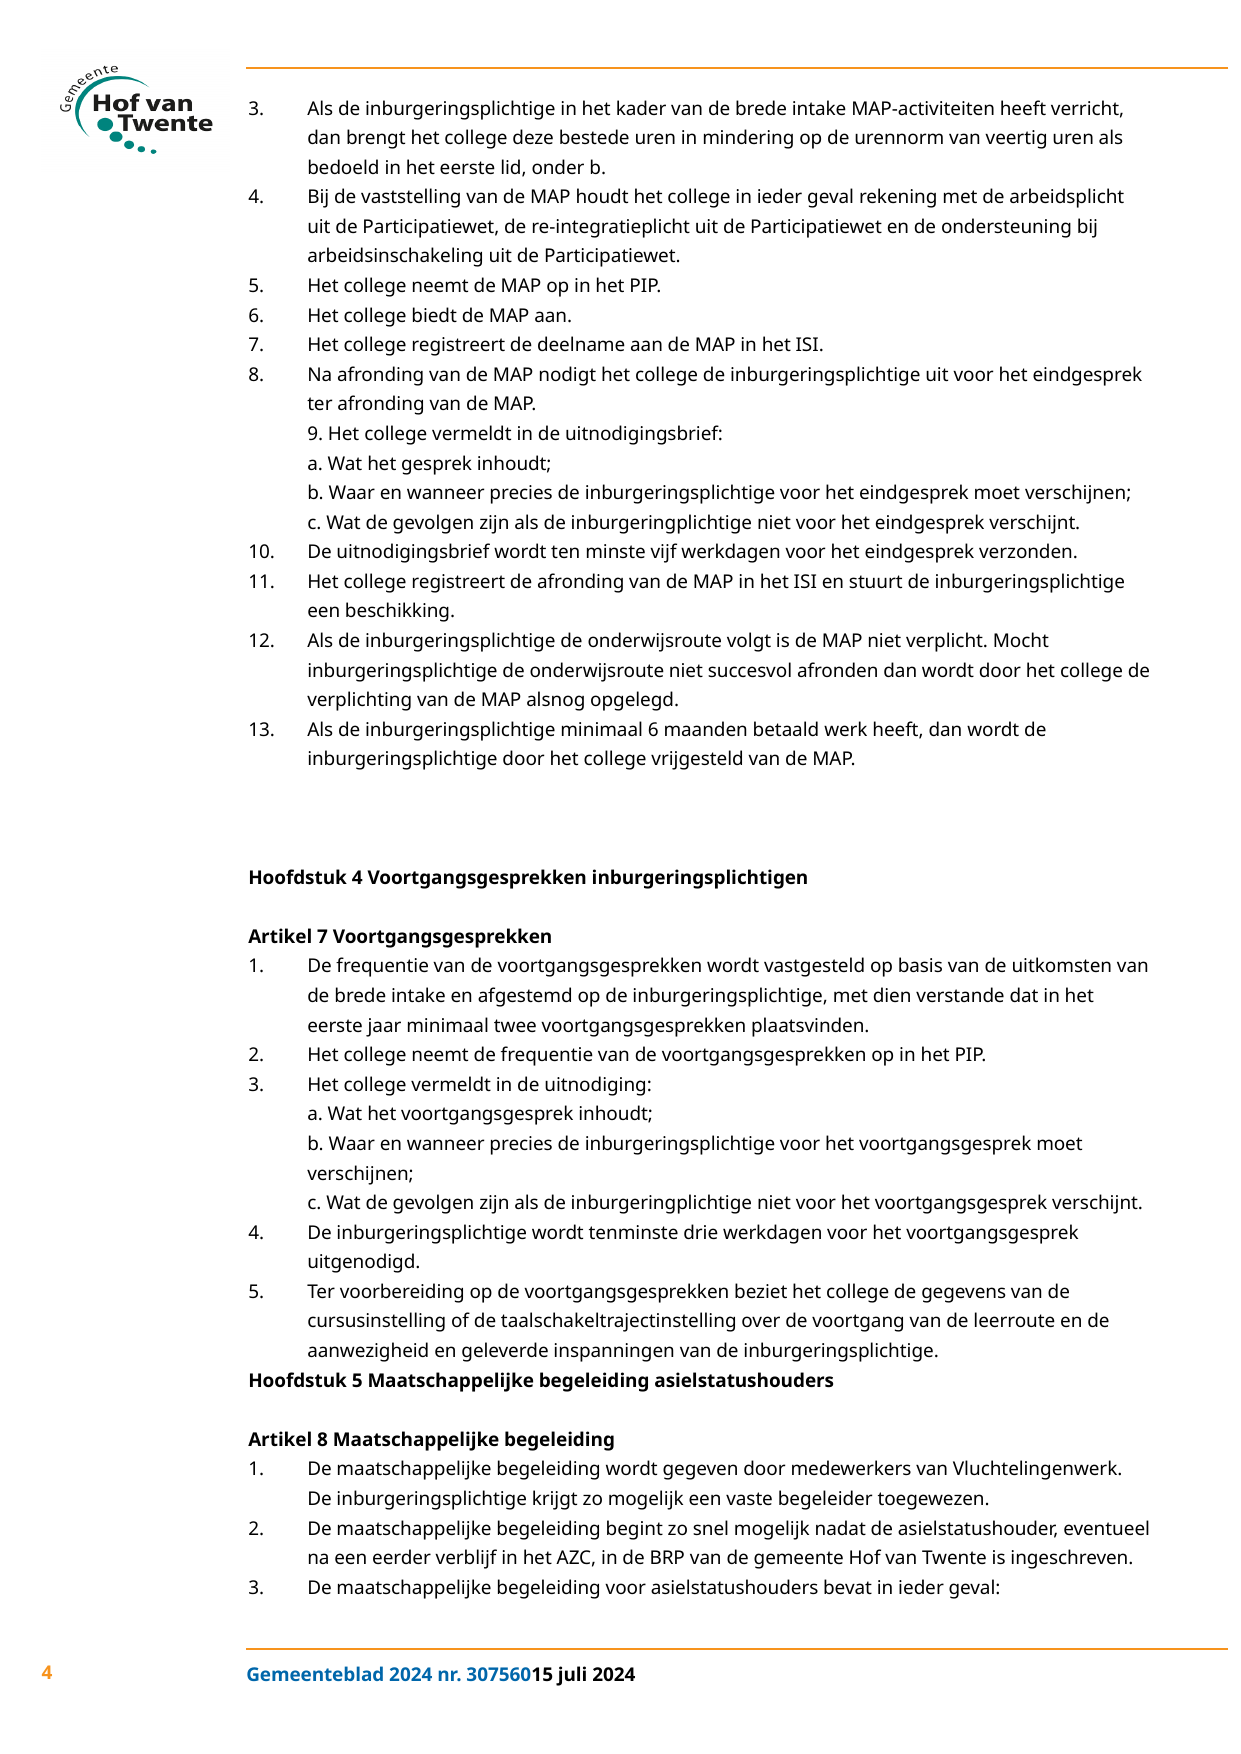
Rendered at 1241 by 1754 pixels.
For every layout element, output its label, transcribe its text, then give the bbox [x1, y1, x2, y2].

list b. Waar en wanneer precies de inburgeringsplichtige voor het eindgesprek moet verschijnen; [248, 479, 1152, 505]
text Artikel 7 Voortgangsgesprekken [248, 923, 1152, 949]
list b. Waar en wanneer precies de inburgeringsplichtige voor het voortgangsgesprek moet verschijnen; [248, 1130, 1152, 1186]
list Het college neemt de MAP op in het PIP. [248, 272, 1152, 298]
list Het college vermeldt in de uitnodiging: [248, 1071, 1152, 1097]
list De frequentie van de voortgangsgesprekken wordt vastgesteld op basis van de uitkomsten van de brede intake en afgestemd op de inburgeringsplichtige, met dien verstande dat in het eerste jaar minimaal twee voortgangsgesprekken plaatsvinden. [248, 953, 1152, 1038]
list De inburgeringsplichtige wordt tenminste drie werkdagen voor het voortgangsgesprek uitgenodigd. [248, 1219, 1152, 1274]
list a. Wat het gesprek inhoudt; [248, 450, 1152, 476]
list Na afronding van de MAP nodigt het college de inburgeringsplichtige uit voor het eindgesprek ter afronding van de MAP. [248, 361, 1152, 416]
list De uitnodigingsbrief wordt ten minste vijf werkdagen voor het eindgesprek verzonden. [248, 538, 1152, 564]
list Bij de vaststelling van de MAP houdt het college in ieder geval rekening met de arbeidsplicht uit de Participatiewet, de re-integratieplicht uit de Participatiewet en de ondersteuning bij arbeidsinschakeling uit de Participatiewet. [248, 183, 1152, 268]
list Als de inburgeringsplichtige de onderwijsroute volgt is de MAP niet verplicht. Mocht inburgeringsplichtige de onderwijsroute niet succesvol afronden dan wordt door het college de verplichting van de MAP alsnog opgelegd. [248, 627, 1152, 712]
text Hoofdstuk 5 Maatschappelijke begeleiding asielstatushouders [248, 1367, 1152, 1393]
list c. Wat de gevolgen zijn als de inburgeringplichtige niet voor het eindgesprek verschijnt. [248, 509, 1152, 535]
list Als de inburgeringsplichtige in het kader van de brede intake MAP-activiteiten heeft verricht, dan brengt het college deze bestede uren in mindering op de urennorm van veertig uren als bedoeld in het eerste lid, onder b. [248, 95, 1152, 180]
list De maatschappelijke begeleiding begint zo snel mogelijk nadat de asielstatushouder, eventueel na een eerder verblijf in het AZC, in de BRP van de gemeente Hof van Twente is ingeschreven. [248, 1515, 1152, 1570]
text Artikel 8 Maatschappelijke begeleiding [248, 1426, 1152, 1452]
list Het college registreert de afronding van de MAP in het ISI en stuurt de inburgeringsplichtige een beschikking. [248, 568, 1152, 623]
list Het college neemt de frequentie van de voortgangsgesprekken op in het PIP. [248, 1041, 1152, 1067]
list c. Wat de gevolgen zijn als de inburgeringplichtige niet voor het voortgangsgesprek verschijnt. [248, 1189, 1152, 1215]
list Het college biedt de MAP aan. [248, 302, 1152, 328]
list 9. Het college vermeldt in de uitnodigingsbrief: [248, 420, 1152, 446]
picture [41, 47, 231, 172]
list Het college registreert de deelname aan de MAP in het ISI. [248, 331, 1152, 357]
list De maatschappelijke begeleiding wordt gegeven door medewerkers van Vluchtelingenwerk. De inburgeringsplichtige krijgt zo mogelijk een vaste begeleider toegewezen. [248, 1456, 1152, 1511]
list a. Wat het voortgangsgesprek inhoudt; [248, 1101, 1152, 1126]
list De maatschappelijke begeleiding voor asielstatushouders bevat in ieder geval: [248, 1574, 1152, 1600]
text Hoofdstuk 4 Voortgangsgesprekken inburgeringsplichtigen [248, 864, 1152, 890]
list Ter voorbereiding op de voortgangsgesprekken beziet het college de gegevens van de cursusinstelling of de taalschakeltrajectinstelling over de voortgang van de leerroute en de aanwezigheid en geleverde inspanningen van de inburgeringsplichtige. [248, 1278, 1152, 1363]
list Als de inburgeringsplichtige minimaal 6 maanden betaald werk heeft, dan wordt de inburgeringsplichtige door het college vrijgesteld van de MAP. [248, 716, 1152, 771]
